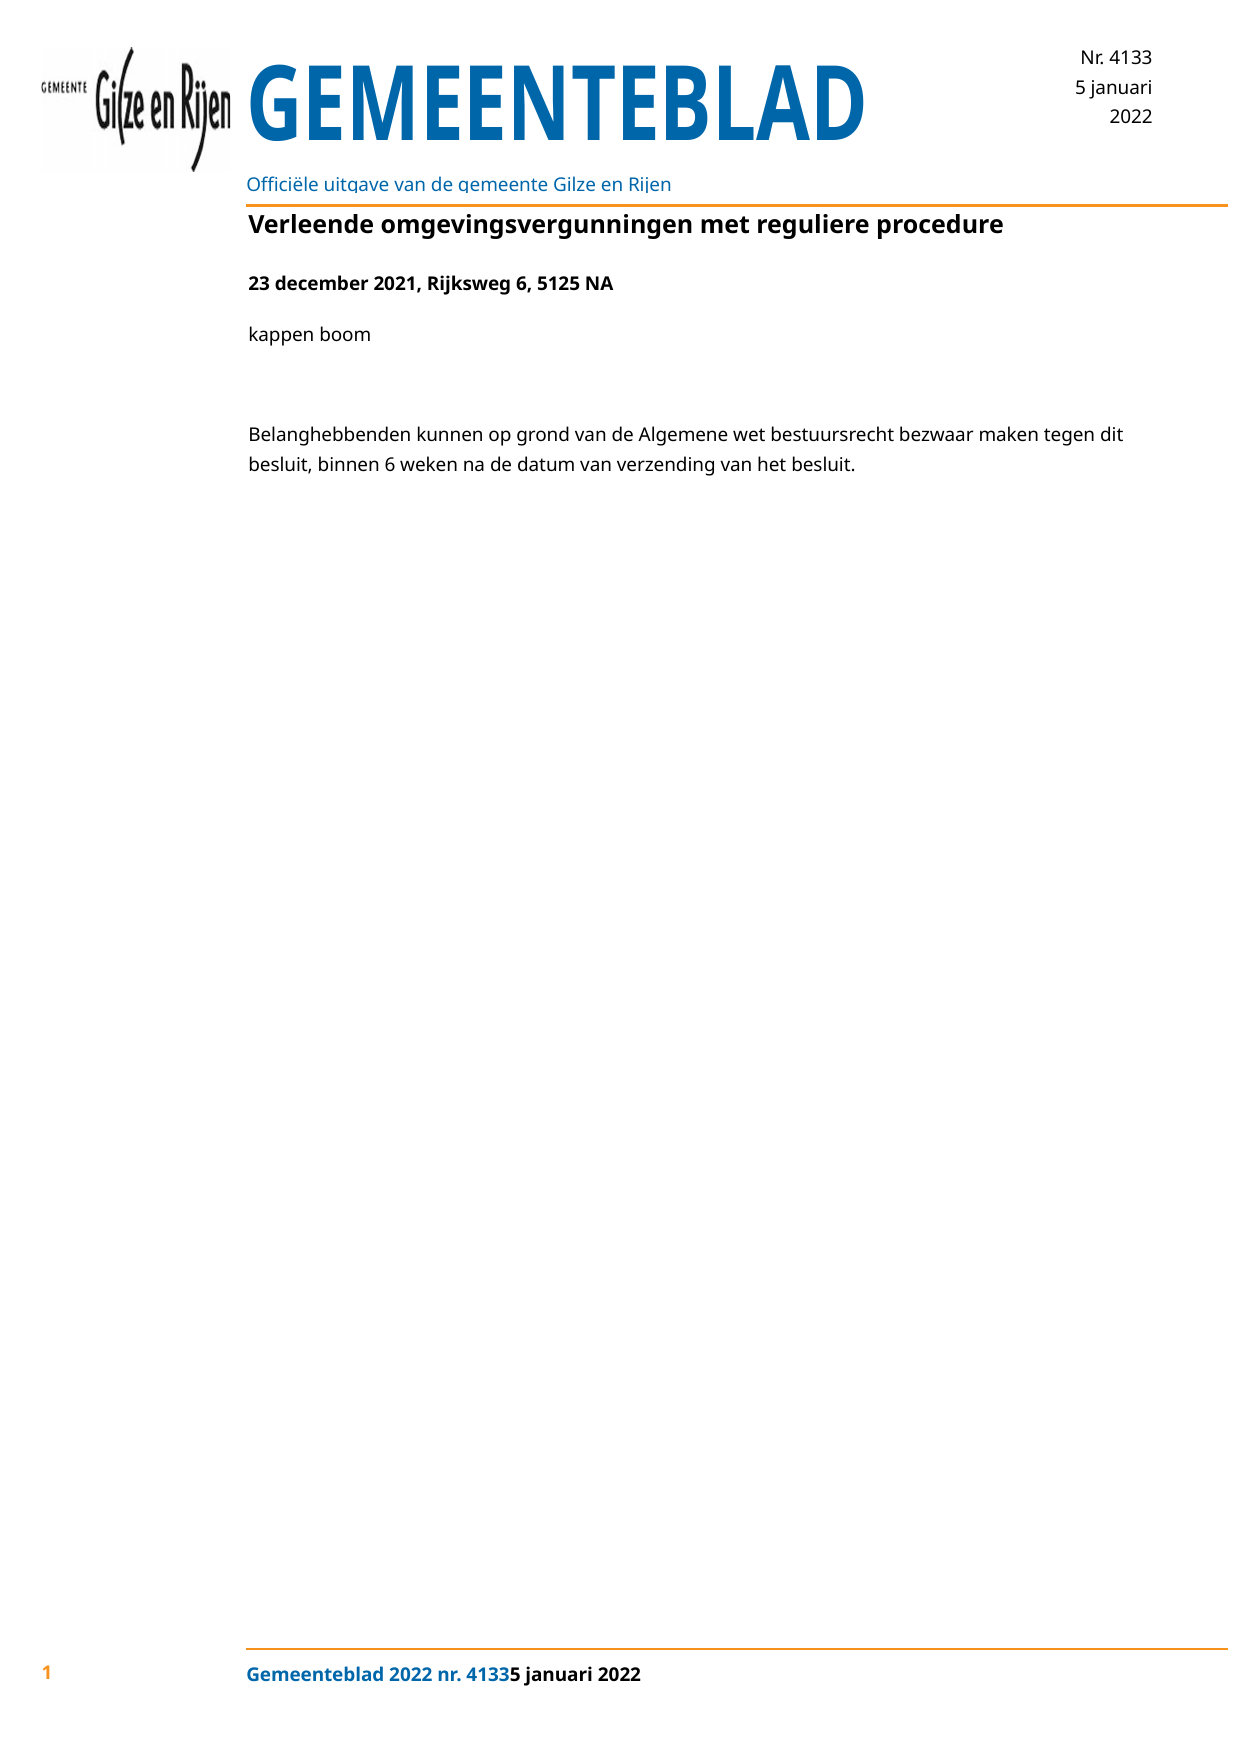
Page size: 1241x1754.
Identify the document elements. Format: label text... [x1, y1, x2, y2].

text 23 december 2021, Rijksweg 6, 5125 NA [248, 270, 1152, 296]
picture [41, 47, 231, 172]
text kappen boom [248, 321, 1152, 346]
text Verleende omgevingsvergunningen met reguliere procedure [248, 207, 1152, 241]
text Belanghebbenden kunnen op grond van de Algemene wet bestuursrecht bezwaar maken tegen dit besluit, binnen 6 weken na de datum van verzending van het besluit. [248, 422, 1152, 477]
